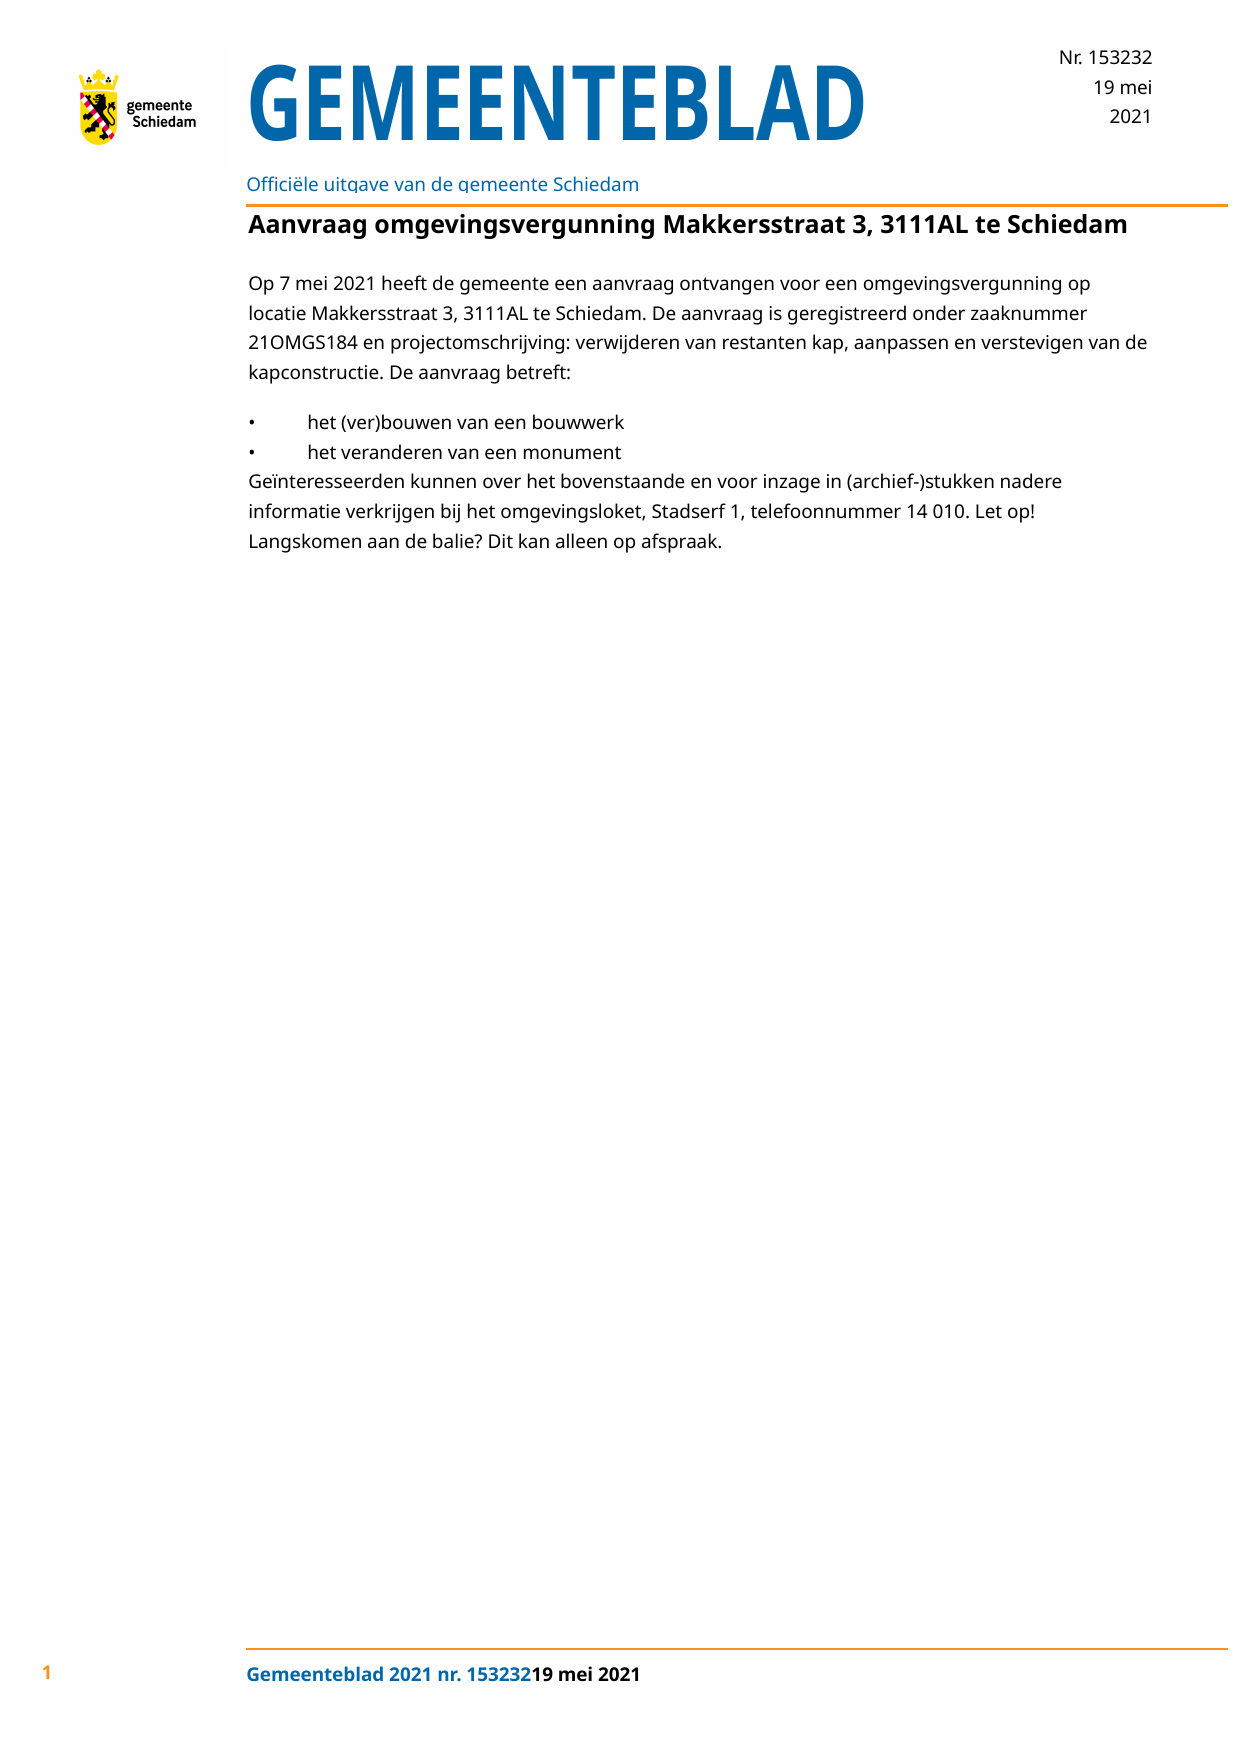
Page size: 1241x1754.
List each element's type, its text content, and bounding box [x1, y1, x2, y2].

picture [41, 47, 231, 172]
text Op 7 mei 2021 heeft de gemeente een aanvraag ontvangen voor een omgevingsvergunning op locatie Makkersstraat 3, 3111AL te Schiedam. De aanvraag is geregistreerd onder zaaknummer 21OMGS184 en projectomschrijving: verwijderen van restanten kap, aanpassen en verstevigen van de kapconstructie. De aanvraag betreft: [248, 270, 1152, 385]
text Aanvraag omgevingsvergunning Makkersstraat 3, 3111AL te Schiedam [248, 207, 1152, 241]
list het (ver)bouwen van een bouwwerk [248, 409, 1152, 435]
text Geïnteresseerden kunnen over het bovenstaande en voor inzage in (archief-)stukken nadere informatie verkrijgen bij het omgevingsloket, Stadserf 1, telefoonnummer 14 010. Let op! Langskomen aan de balie? Dit kan alleen op afspraak. [248, 469, 1152, 553]
list het veranderen van een monument [248, 439, 1152, 465]
